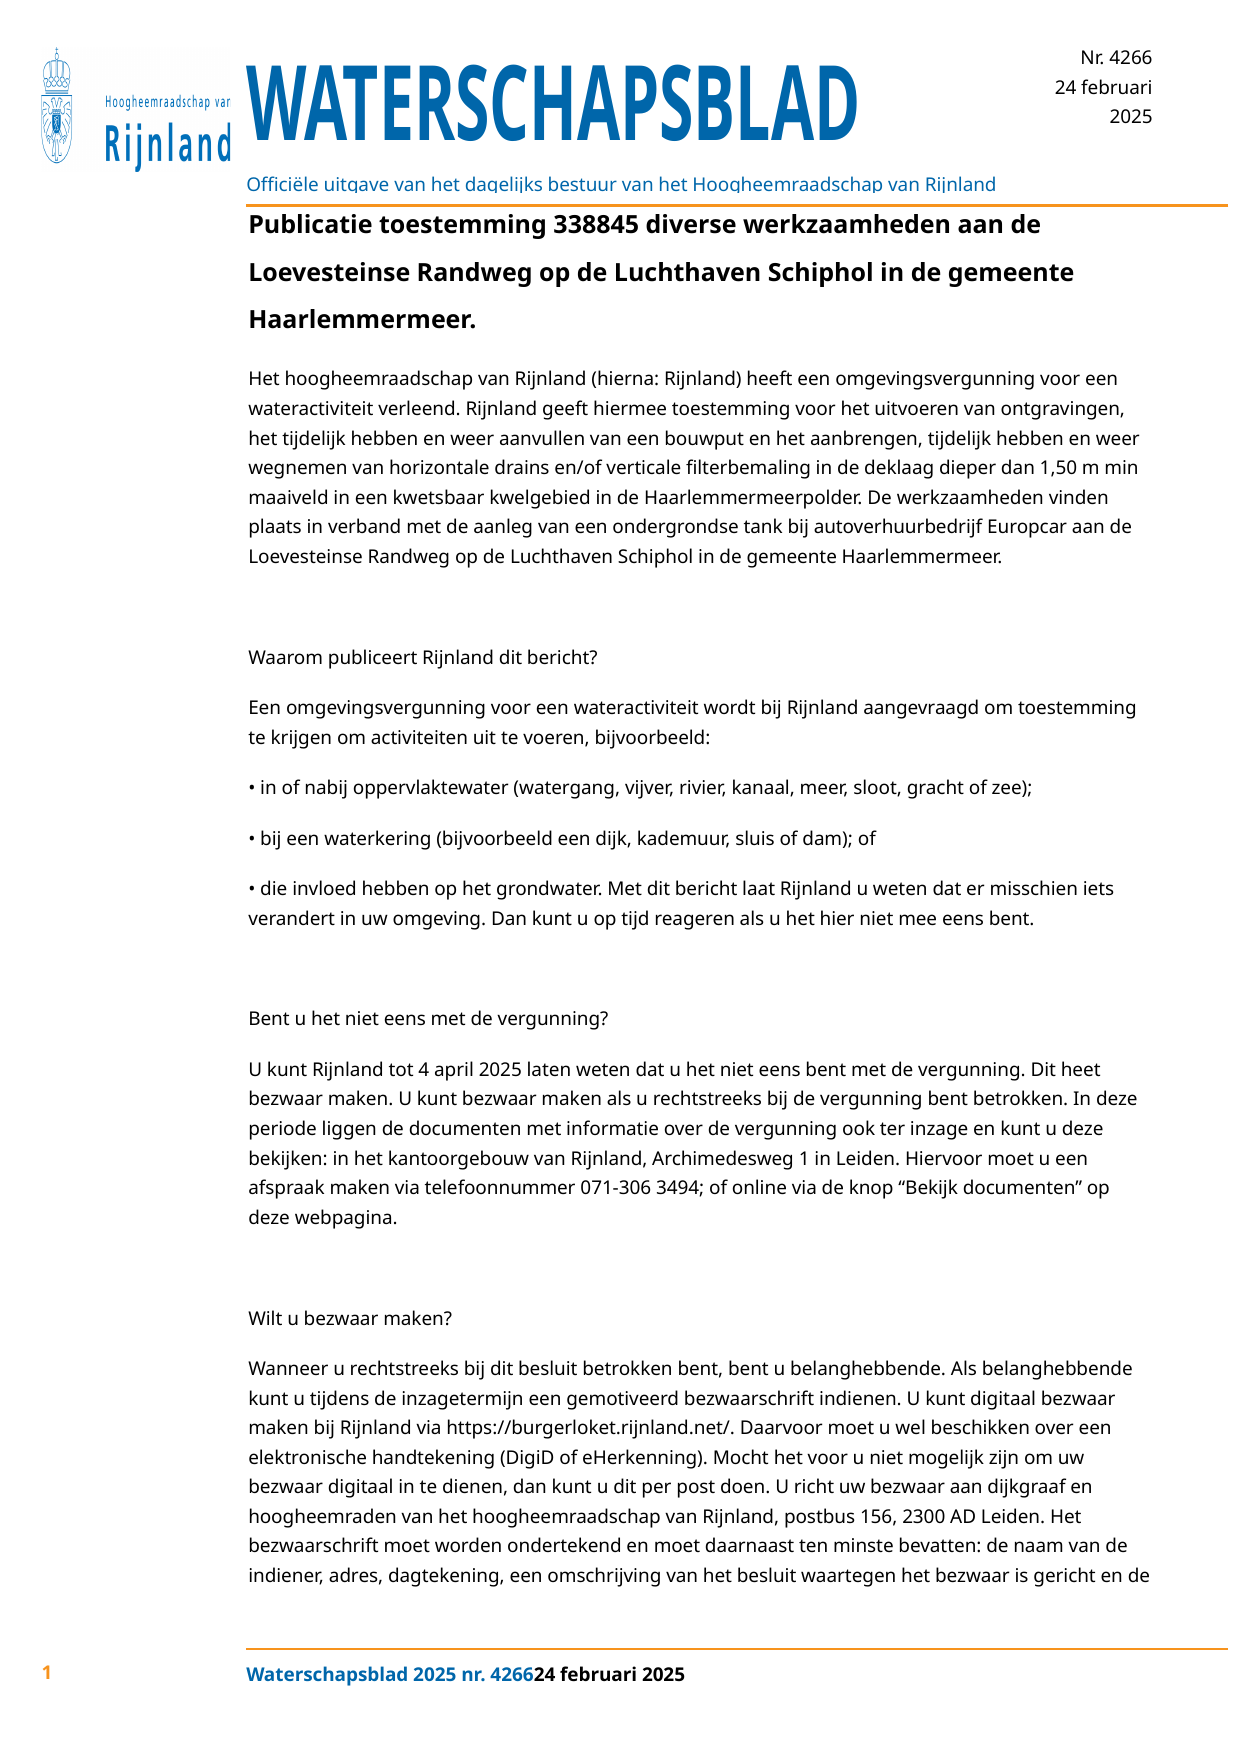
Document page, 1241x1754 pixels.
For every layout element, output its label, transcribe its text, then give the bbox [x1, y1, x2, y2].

text • in of nabij oppervlaktewater (watergang, vijver, rivier, kanaal, meer, sloot, gracht of zee); [248, 774, 1152, 800]
text Waarom publiceert Rijnland dit bericht? [248, 644, 1152, 669]
text • die invloed hebben op het grondwater. Met dit bericht laat Rijnland u weten dat er misschien iets verandert in uw omgeving. Dan kunt u op tijd reageren als u het hier niet mee eens bent. [248, 875, 1152, 930]
picture [41, 47, 231, 172]
text Een omgevingsvergunning voor een wateractiviteit wordt bij Rijnland aangevraagd om toestemming te krijgen om activiteiten uit te voeren, bijvoorbeeld: [248, 694, 1152, 749]
text Het hoogheemraadschap van Rijnland (hierna: Rijnland) heeft een omgevingsvergunning voor een wateractiviteit verleend. Rijnland geeft hiermee toestemming voor het uitvoeren van ontgravingen, het tijdelijk hebben en weer aanvullen van een bouwput en het aanbrengen, tijdelijk hebben en weer wegnemen van horizontale drains en/of verticale filterbemaling in de deklaag dieper dan 1,50 m min maaiveld in een kwetsbaar kwelgebied in de Haarlemmermeerpolder. De werkzaamheden vinden plaats in verband met de aanleg van een ondergrondse tank bij autoverhuurbedrijf Europcar aan de Loevesteinse Randweg op de Luchthaven Schiphol in de gemeente Haarlemmermeer. [248, 366, 1152, 569]
text Wanneer u rechtstreeks bij dit besluit betrokken bent, bent u belanghebbende. Als belanghebbende kunt u tijdens de inzagetermijn een gemotiveerd bezwaarschrift indienen. U kunt digitaal bezwaar maken bij Rijnland via https://burgerloket.rijnland.net/. Daarvoor moet u wel beschikken over een elektronische handtekening (DigiD of eHerkenning). Mocht het voor u niet mogelijk zijn om uw bezwaar digitaal in te dienen, dan kunt u dit per post doen. U richt uw bezwaar aan dijkgraaf en hoogheemraden van het hoogheemraadschap van Rijnland, postbus 156, 2300 AD Leiden. Het bezwaarschrift moet worden ondertekend en moet daarnaast ten minste bevatten: de naam van de indiener, adres, dagtekening, een omschrijving van het besluit waartegen het bezwaar is gericht en de [248, 1355, 1152, 1588]
text U kunt Rijnland tot 4 april 2025 laten weten dat u het niet eens bent met de vergunning. Dit heet bezwaar maken. U kunt bezwaar maken als u rechtstreeks bij de vergunning bent betrokken. In deze periode liggen de documenten met informatie over de vergunning ook ter inzage en kunt u deze bekijken: in het kantoorgebouw van Rijnland, Archimedesweg 1 in Leiden. Hiervoor moet u een afspraak maken via telefoonnummer 071-306 3494; of online via de knop “Bekijk documenten” op deze webpagina. [248, 1056, 1152, 1229]
text • bij een waterkering (bijvoorbeeld een dijk, kademuur, sluis of dam); of [248, 825, 1152, 850]
text Publicatie toestemming 338845 diverse werkzaamheden aan de Loevesteinse Randweg op de Luchthaven Schiphol in de gemeente Haarlemmermeer. [248, 207, 1152, 336]
text Wilt u bezwaar maken? [248, 1305, 1152, 1330]
text Bent u het niet eens met de vergunning? [248, 1006, 1152, 1031]
